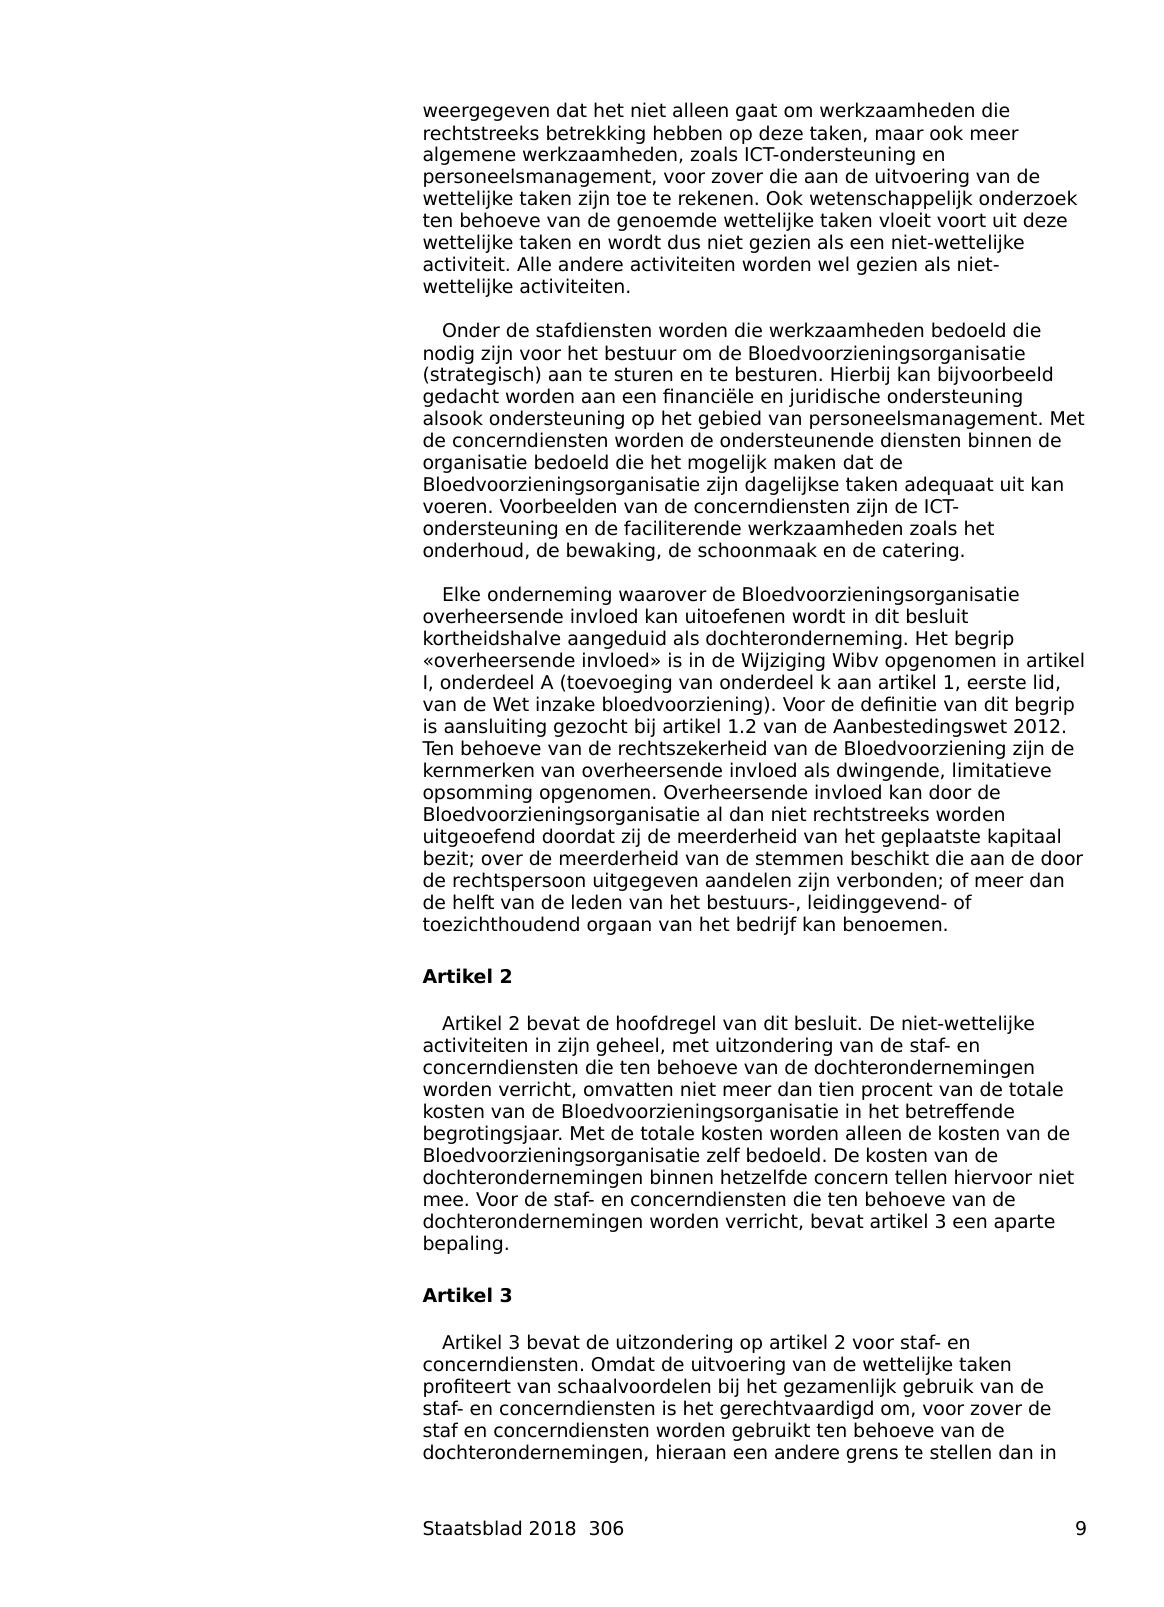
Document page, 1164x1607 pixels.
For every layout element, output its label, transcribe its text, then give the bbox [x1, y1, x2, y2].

subtitle Artikel 3 [422, 1285, 1087, 1307]
text Artikel 3 bevat de uitzondering op artikel 2 voor staf- en concerndiensten. Omdat de uitvoering van de wettelijke taken profiteert van schaalvoordelen bij het gezamenlijk gebruik van de staf- en concerndiensten is het gerechtvaardigd om, voor zover de staf en concerndiensten worden gebruikt ten behoeve van de dochterondernemingen, hieraan een andere grens te stellen dan in [422, 1332, 1087, 1464]
text Elke onderneming waarover de Bloedvoorzieningsorganisatie overheersende invloed kan uitoefenen wordt in dit besluit kortheidshalve aangeduid als dochteronderneming. Het begrip «overheersende invloed» is in de Wijziging Wibv opgenomen in artikel I, onderdeel A (toevoeging van onderdeel k aan artikel 1, eerste lid, van de Wet inzake bloedvoorziening). Voor de definitie van dit begrip is aansluiting gezocht bij artikel 1.2 van de Aanbestedingswet 2012. Ten behoeve van de rechtszekerheid van de Bloedvoorziening zijn de kernmerken van overheersende invloed als dwingende, limitatieve opsomming opgenomen. Overheersende invloed kan door de Bloedvoorzieningsorganisatie al dan niet rechtstreeks worden uitgeoefend doordat zij de meerderheid van het geplaatste kapitaal bezit; over de meerderheid van de stemmen beschikt die aan de door de rechtspersoon uitgegeven aandelen zijn verbonden; of meer dan de helft van de leden van het bestuurs-, leidinggevend- of toezichthoudend orgaan van het bedrijf kan benoemen. [422, 584, 1087, 936]
text weergegeven dat het niet alleen gaat om werkzaamheden die rechtstreeks betrekking hebben op deze taken, maar ook meer algemene werkzaamheden, zoals ICT-ondersteuning en personeelsmanagement, voor zover die aan de uitvoering van de wettelijke taken zijn toe te rekenen. Ook wetenschappelijk onderzoek ten behoeve van de genoemde wettelijke taken vloeit voort uit deze wettelijke taken en wordt dus niet gezien als een niet-wettelijke activiteit. Alle andere activiteiten worden wel gezien als niet-wettelijke activiteiten. [422, 100, 1087, 298]
text Artikel 2 bevat de hoofdregel van dit besluit. De niet-wettelijke activiteiten in zijn geheel, met uitzondering van de staf- en concerndiensten die ten behoeve van de dochterondernemingen worden verricht, omvatten niet meer dan tien procent van de totale kosten van de Bloedvoorzieningsorganisatie in het betreffende begrotingsjaar. Met de totale kosten worden alleen de kosten van de Bloedvoorzieningsorganisatie zelf bedoeld. De kosten van de dochterondernemingen binnen hetzelfde concern tellen hiervoor niet mee. Voor de staf- en concerndiensten die ten behoeve van de dochterondernemingen worden verricht, bevat artikel 3 een aparte bepaling. [422, 1013, 1087, 1255]
text Onder de stafdiensten worden die werkzaamheden bedoeld die nodig zijn voor het bestuur om de Bloedvoorzieningsorganisatie (strategisch) aan te sturen en te besturen. Hierbij kan bijvoorbeeld gedacht worden aan een financiële en juridische ondersteuning alsook ondersteuning op het gebied van personeelsmanagement. Met de concerndiensten worden de ondersteunende diensten binnen de organisatie bedoeld die het mogelijk maken dat de Bloedvoorzieningsorganisatie zijn dagelijkse taken adequaat uit kan voeren. Voorbeelden van de concerndiensten zijn de ICT-ondersteuning en de faciliterende werkzaamheden zoals het onderhoud, de bewaking, de schoonmaak en de catering. [422, 320, 1087, 562]
subtitle Artikel 2 [422, 966, 1087, 988]
